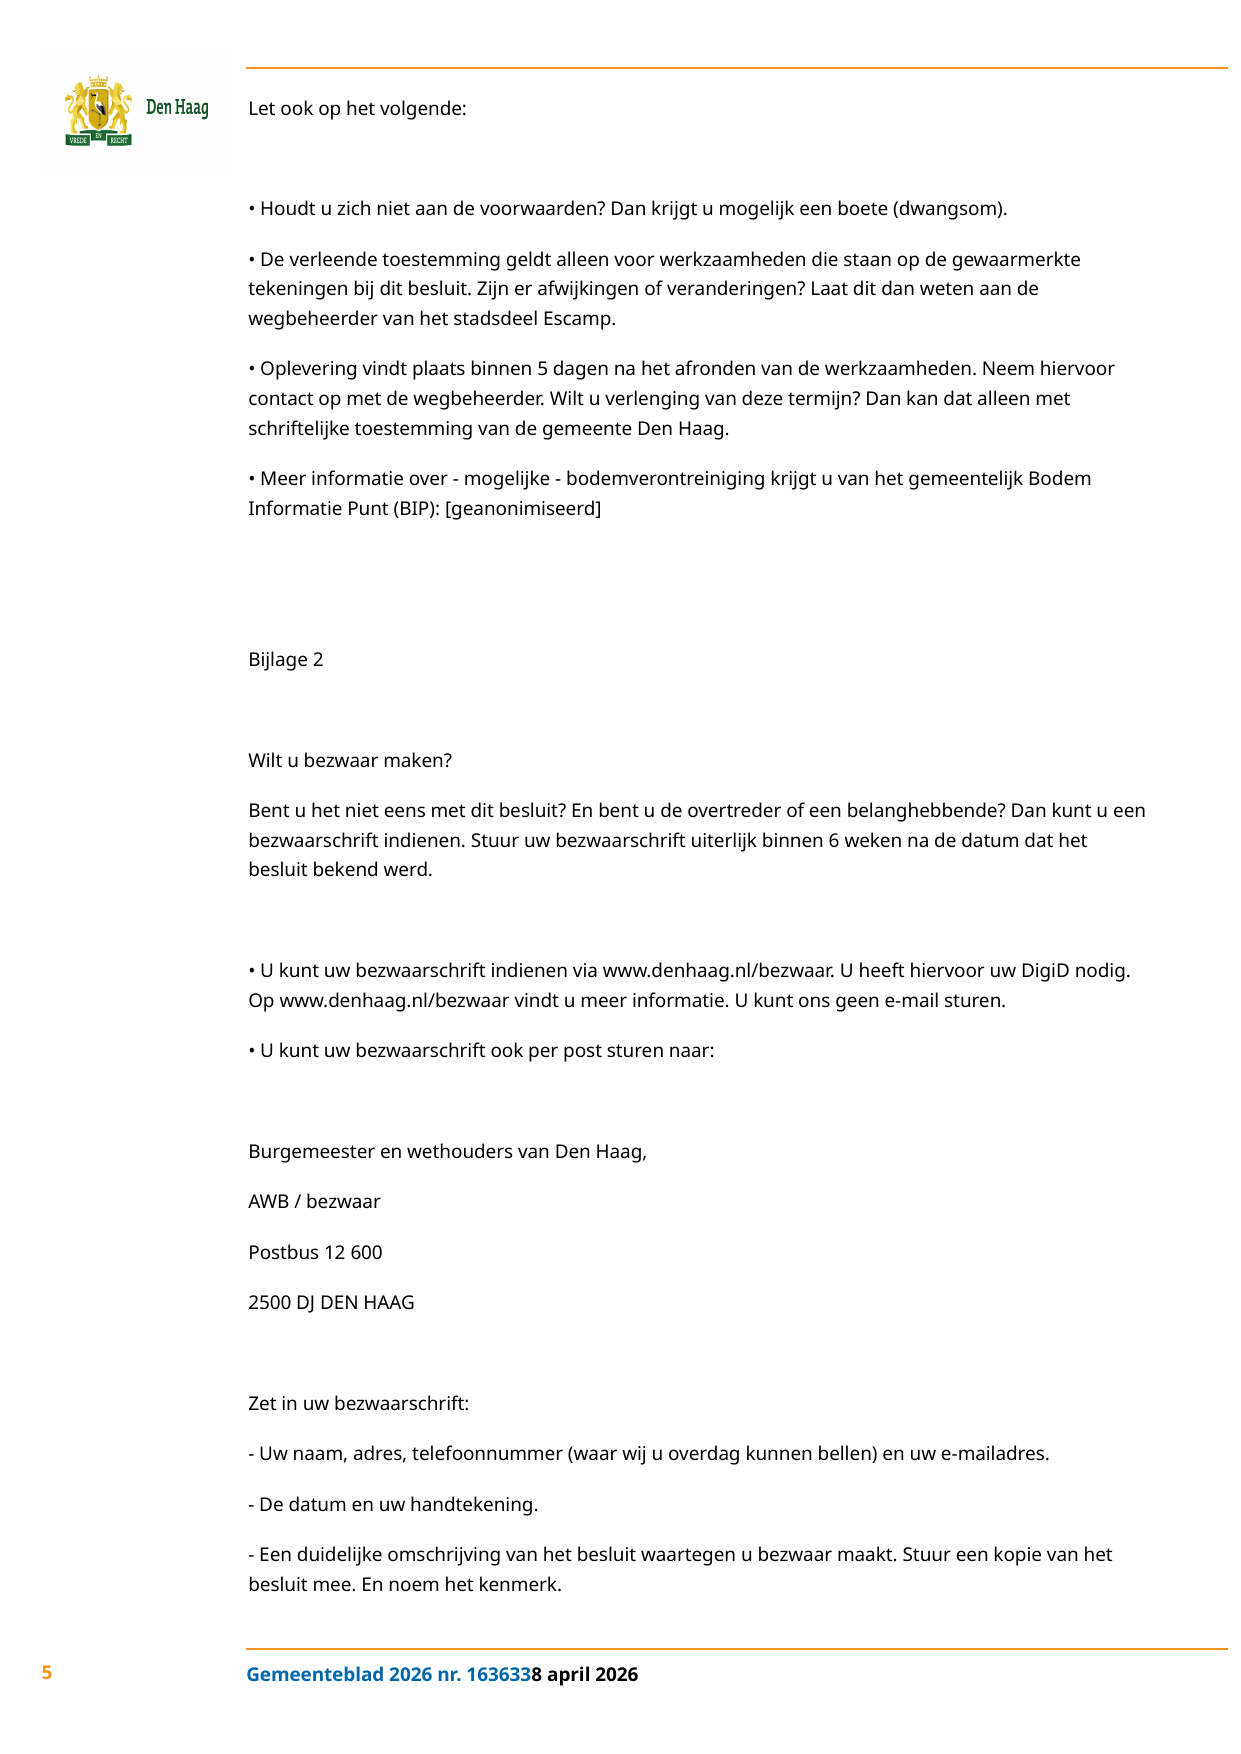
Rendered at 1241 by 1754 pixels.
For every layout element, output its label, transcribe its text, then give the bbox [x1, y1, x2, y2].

text • De verleende toestemming geldt alleen voor werkzaamheden die staan op de gewaarmerkte tekeningen bij dit besluit. Zijn er afwijkingen of veranderingen? Laat dit dan weten aan de wegbeheerder van het stadsdeel Escamp. [248, 246, 1152, 331]
text Bijlage 2 [248, 646, 1152, 672]
text AWB / bezwaar [248, 1188, 1152, 1214]
text • Houdt u zich niet aan de voorwaarden? Dan krijgt u mogelijk een boete (dwangsom). [248, 196, 1152, 221]
text Let ook op het volgende: [248, 95, 1152, 121]
text 2500 DJ DEN HAAG [248, 1289, 1152, 1315]
text • U kunt uw bezwaarschrift ook per post sturen naar: [248, 1037, 1152, 1063]
text Postbus 12 600 [248, 1239, 1152, 1265]
text - Uw naam, adres, telefoonnummer (waar wij u overdag kunnen bellen) en uw e-mailadres. [248, 1441, 1152, 1466]
text Bent u het niet eens met dit besluit? En bent u de overtreder of een belanghebbende? Dan kunt u een bezwaarschrift indienen. Stuur uw bezwaarschrift uiterlijk binnen 6 weken na de datum dat het besluit bekend werd. [248, 797, 1152, 882]
text • Meer informatie over - mogelijke - bodemverontreiniging krijgt u van het gemeentelijk Bodem Informatie Punt (BIP): [geanonimiseerd] [248, 465, 1152, 521]
text Burgemeester en wethouders van Den Haag, [248, 1138, 1152, 1164]
text - Een duidelijke omschrijving van het besluit waartegen u bezwaar maakt. Stuur een kopie van het besluit mee. En noem het kenmerk. [248, 1541, 1152, 1597]
text - De datum en uw handtekening. [248, 1491, 1152, 1517]
text • U kunt uw bezwaarschrift indienen via www.denhaag.nl/bezwaar. U heeft hiervoor uw DigiD nodig. Op www.denhaag.nl/bezwaar vindt u meer informatie. U kunt ons geen e-mail sturen. [248, 957, 1152, 1013]
text Zet in uw bezwaarschrift: [248, 1390, 1152, 1416]
picture [41, 47, 231, 172]
text • Oplevering vindt plaats binnen 5 dagen na het afronden van de werkzaamheden. Neem hiervoor contact op met de wegbeheerder. Wilt u verlenging van deze termijn? Dan kan dat alleen met schriftelijke toestemming van de gemeente Den Haag. [248, 356, 1152, 441]
text Wilt u bezwaar maken? [248, 747, 1152, 773]
